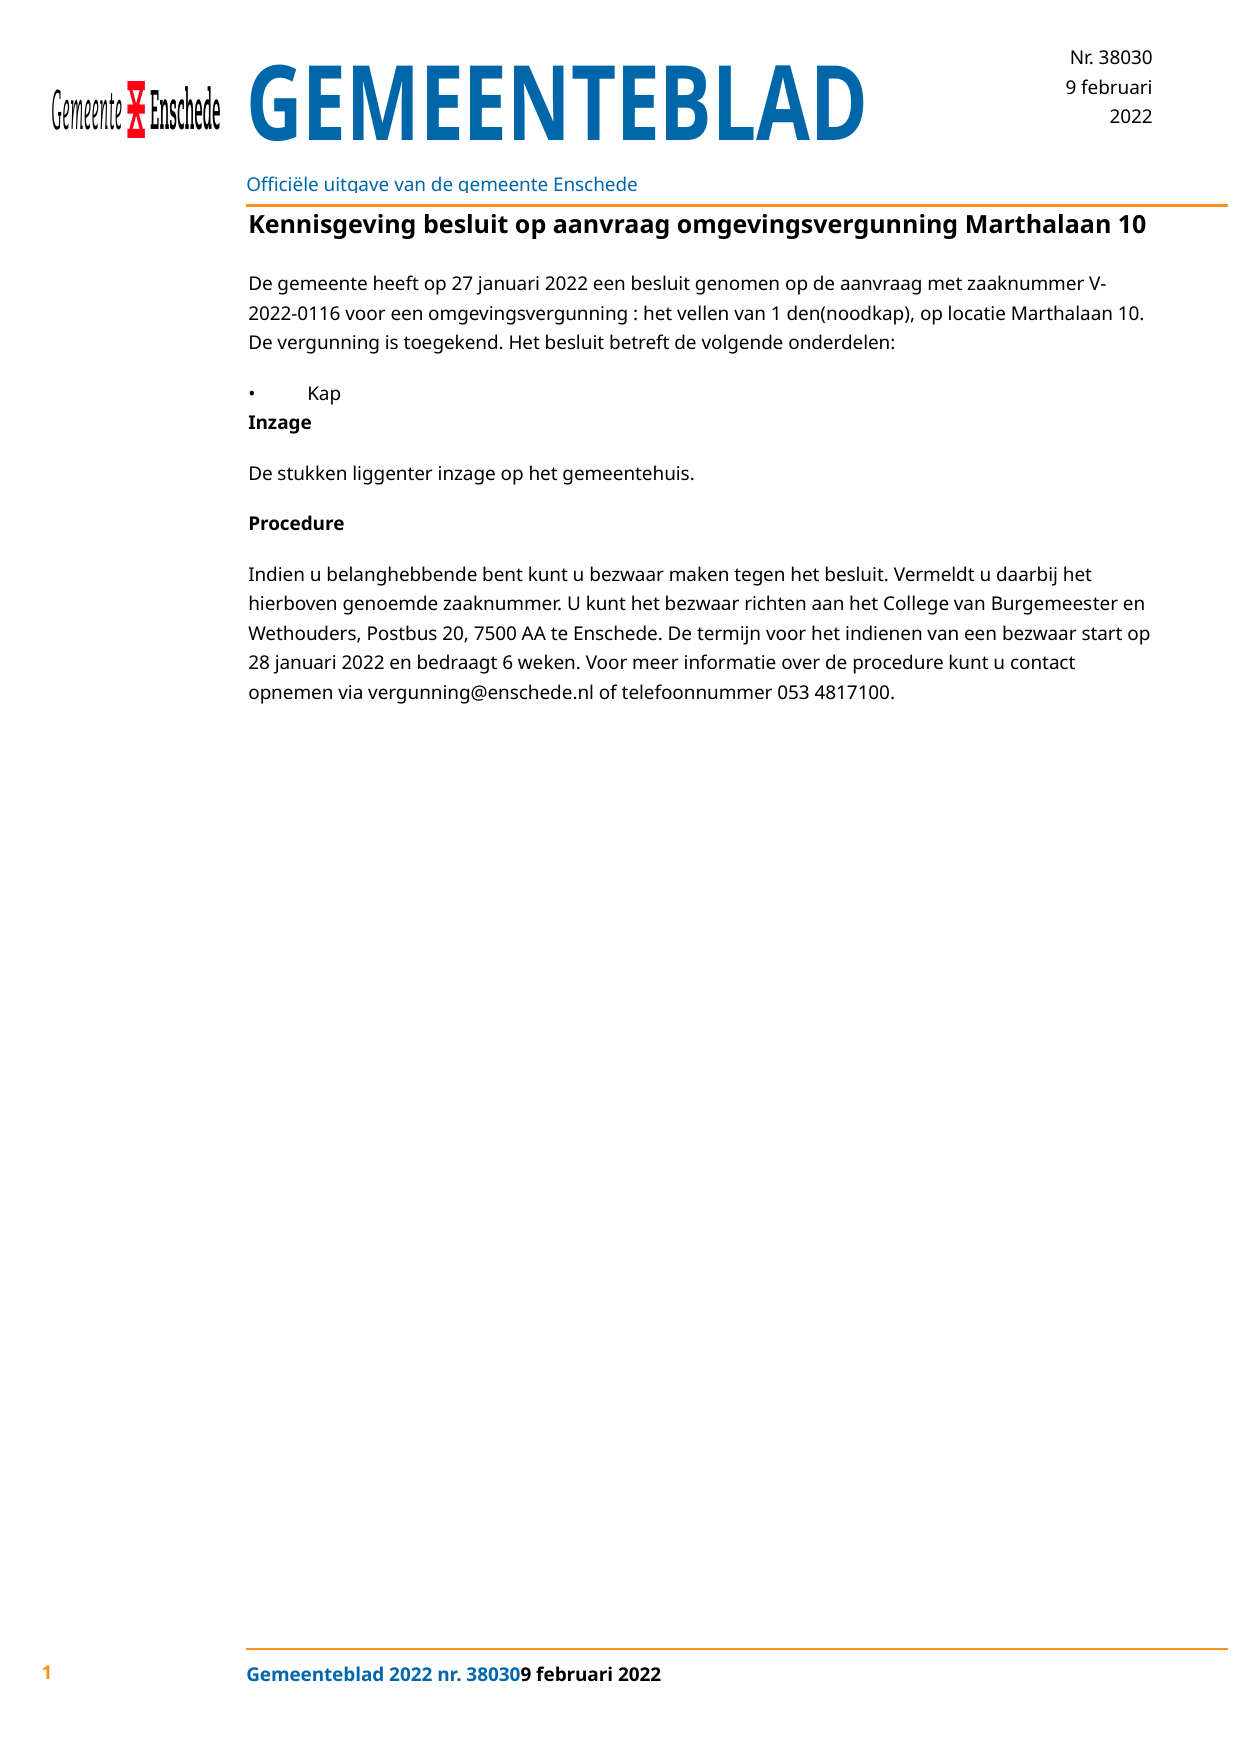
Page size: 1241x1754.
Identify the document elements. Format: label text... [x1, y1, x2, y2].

text Indien u belanghebbende bent kunt u bezwaar maken tegen het besluit. Vermeldt u daarbij het hierboven genoemde zaaknummer. U kunt het bezwaar richten aan het College van Burgemees­ter en Wethouders, Postbus 20, 7500 AA te Enschede. De termijn voor het indienen van een bezwaar start op 28 januari 2022 en bedraagt 6 weken. Voor meer informatie over de procedure kunt u contact opnemen via vergunning@enschede.nl of telefoonnummer 053 4817100. [248, 561, 1152, 705]
text Inzage [248, 409, 1152, 435]
text De gemeente heeft op 27 januari 2022 een besluit genomen op de aanvraag met zaaknummer V-2022-0116 voor een omgevingsvergunning : het vellen van 1 den(noodkap), op locatie Marthalaan 10. De vergunning is toegekend. Het besluit betreft de volgende onderdelen: [248, 270, 1152, 355]
list Kap [248, 380, 1152, 406]
text De stukken liggenter inzage op het gemeentehuis. [248, 460, 1152, 486]
text Procedure [248, 510, 1152, 536]
text Kennisgeving besluit op aanvraag omgevingsvergunning Marthalaan 10 [248, 207, 1152, 241]
picture [41, 47, 231, 172]
